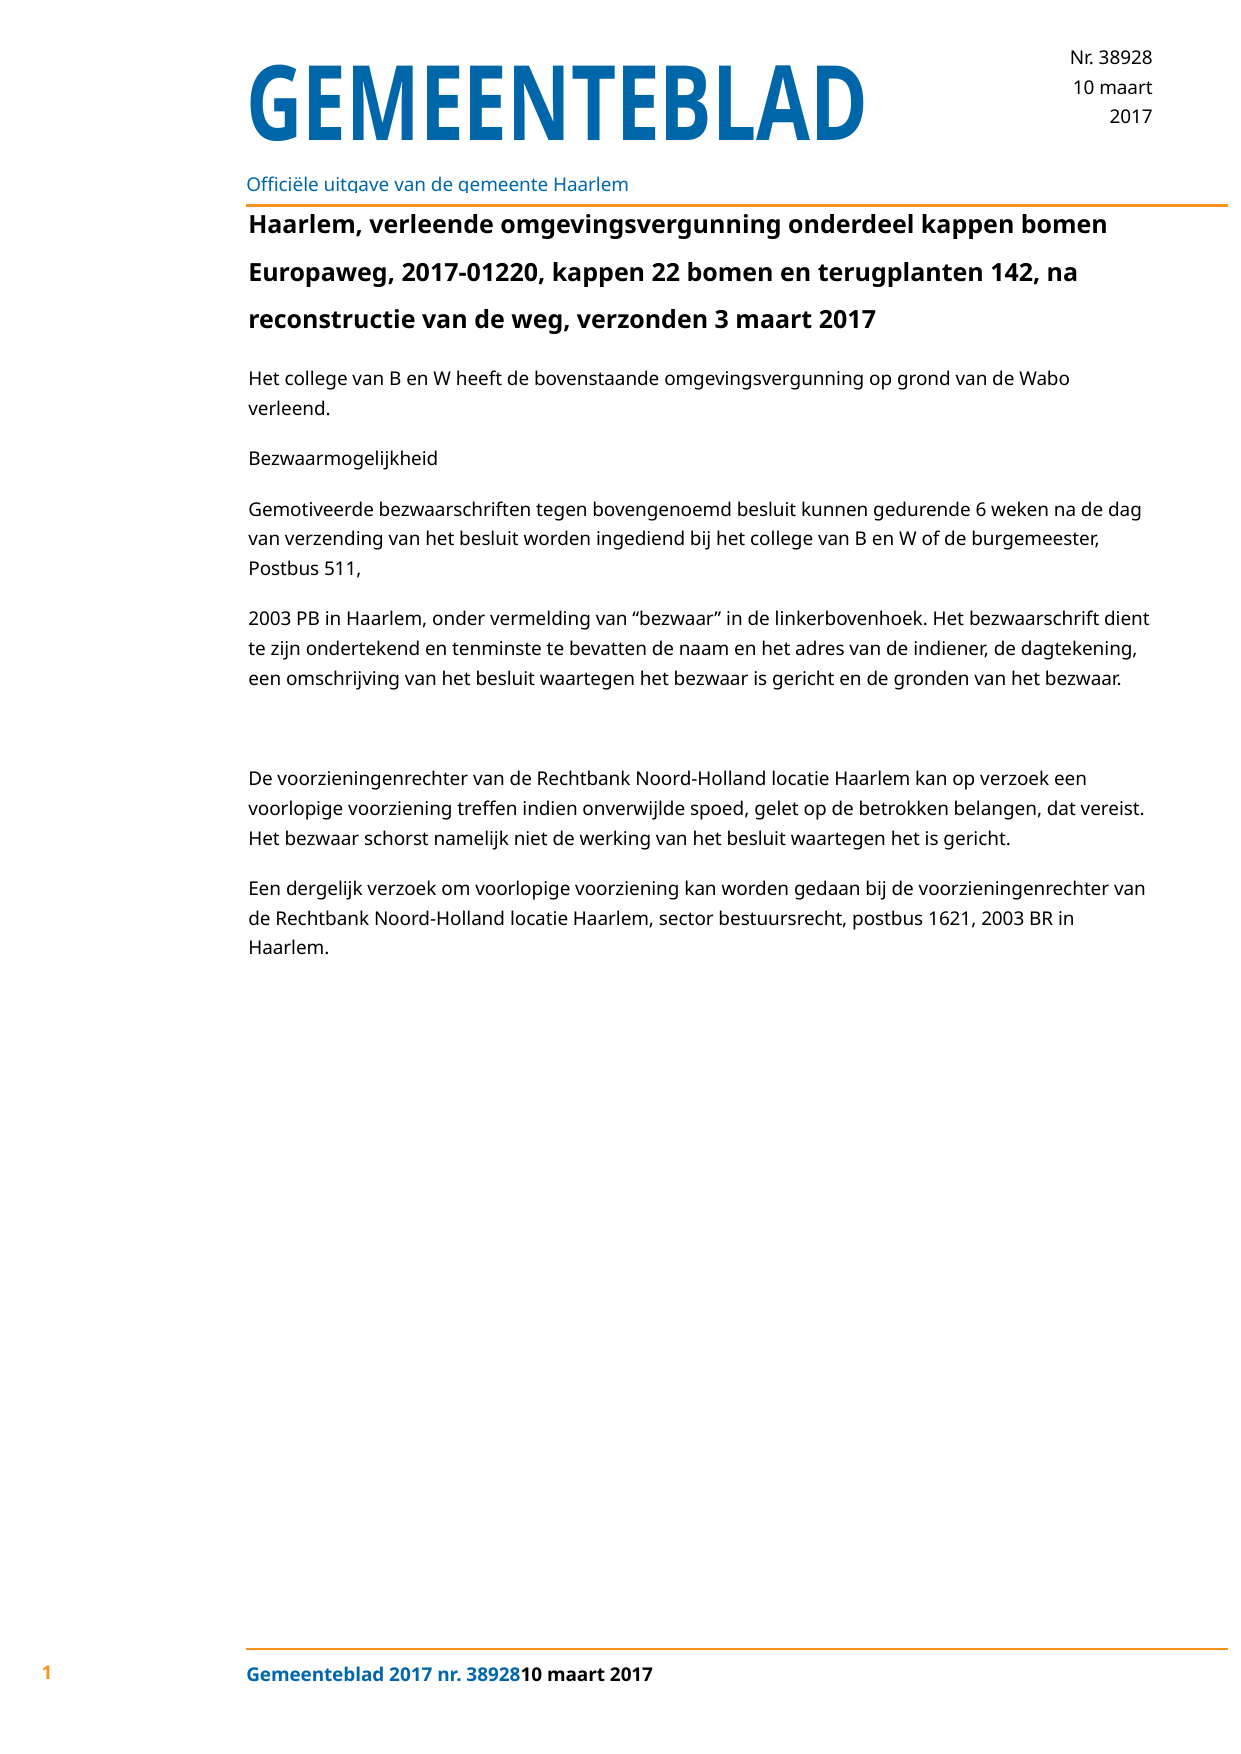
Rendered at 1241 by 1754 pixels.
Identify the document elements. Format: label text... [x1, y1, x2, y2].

picture [41, 47, 231, 172]
text Bezwaarmogelijkheid [248, 446, 1152, 471]
text De voorzieningenrechter van de Rechtbank Noord-Holland locatie Haarlem kan op verzoek een voorlopige voorziening treffen indien onverwijlde spoed, gelet op de betrokken belangen, dat vereist. Het bezwaar schorst namelijk niet de werking van het besluit waartegen het is gericht. [248, 766, 1152, 850]
text Gemotiveerde bezwaarschriften tegen bovengenoemd besluit kunnen gedurende 6 weken na de dag van verzending van het besluit worden ingediend bij het college van B en W of de burgemeester, Postbus 511, [248, 496, 1152, 581]
text Haarlem, verleende omgevingsvergunning onderdeel kappen bomen Europaweg, 2017-01220, kappen 22 bomen en terugplanten 142, na reconstructie van de weg, verzonden 3 maart 2017 [248, 207, 1152, 336]
text 2003 PB in Haarlem, onder vermelding van “bezwaar” in de linkerbovenhoek. Het bezwaarschrift dient te zijn ondertekend en tenminste te bevatten de naam en het adres van de indiener, de dagtekening, een omschrijving van het besluit waartegen het bezwaar is gericht en de gronden van het bezwaar. [248, 606, 1152, 690]
text Het college van B en W heeft de bovenstaande omgevingsvergunning op grond van de Wabo verleend. [248, 366, 1152, 421]
text Een dergelijk verzoek om voorlopige voorziening kan worden gedaan bij de voorzieningenrechter van de Rechtbank Noord-Holland locatie Haarlem, sector bestuursrecht, postbus 1621, 2003 BR in Haarlem. [248, 875, 1152, 960]
